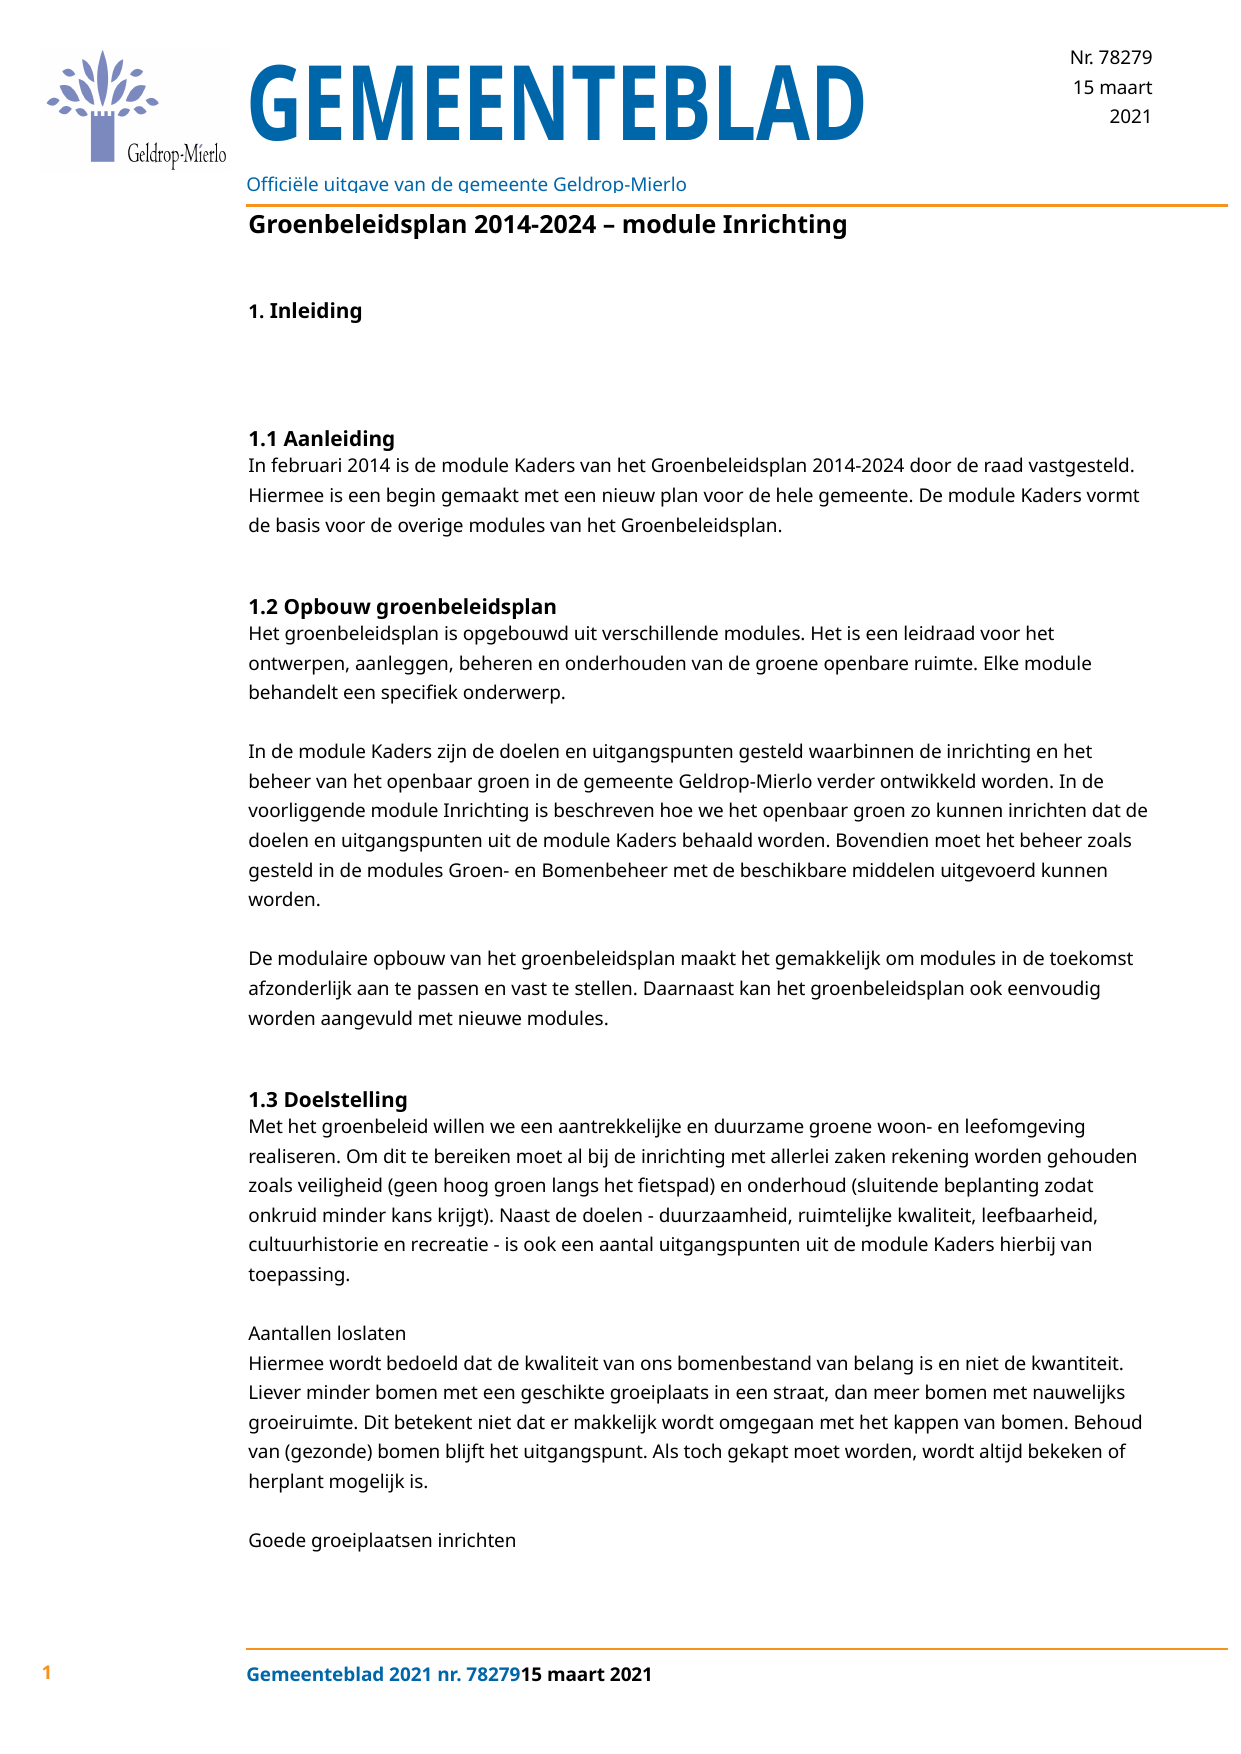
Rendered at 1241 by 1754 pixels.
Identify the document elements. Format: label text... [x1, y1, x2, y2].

text De modulaire opbouw van het groenbeleidsplan maakt het gemakkelijk om modules in de toekomst afzonderlijk aan te passen en vast te stellen. Daarnaast kan het groenbeleidsplan ook eenvoudig worden aangevuld met nieuwe modules. [248, 946, 1152, 1031]
text In februari 2014 is de module Kaders van het Groenbeleidsplan 2014-2024 door de raad vastgesteld. Hiermee is een begin gemaakt met een nieuw plan voor de hele gemeente. De module Kaders vormt de basis voor de overige modules van het Groenbeleidsplan. [248, 453, 1152, 537]
text In de module Kaders zijn de doelen en uitgangspunten gesteld waarbinnen de inrichting en het beheer van het openbaar groen in de gemeente Geldrop-Mierlo verder ontwikkeld worden. In de voorliggende module Inrichting is beschreven hoe we het openbaar groen zo kunnen inrichten dat de doelen en uitgangspunten uit de module Kaders behaald worden. Bovendien moet het beheer zoals gesteld in de modules Groen- en Bomenbeheer met de beschikbare middelen uitgevoerd kunnen worden. [248, 738, 1152, 912]
text Het groenbeleidsplan is opgebouwd uit verschillende modules. Het is een leidraad voor het ontwerpen, aanleggen, beheren en onderhouden van de groene openbare ruimte. Elke module behandelt een specifiek onderwerp. [248, 620, 1152, 705]
text 1.2 Opbouw groenbeleidsplan [248, 592, 1152, 620]
text Hiermee wordt bedoeld dat de kwaliteit van ons bomenbestand van belang is en niet de kwantiteit. Liever minder bomen met een geschikte groeiplaats in een straat, dan meer bomen met nauwelijks groeiruimte. Dit betekent niet dat er makkelijk wordt omgegaan met het kappen van bomen. Behoud van (gezonde) bomen blijft het uitgangspunt. Als toch gekapt moet worden, wordt altijd bekeken of herplant mogelijk is. [248, 1350, 1152, 1494]
text Aantallen loslaten [248, 1320, 1152, 1346]
text Goede groeiplaatsen inrichten [248, 1527, 1152, 1553]
text 1.3 Doelstelling [248, 1085, 1152, 1113]
picture [41, 47, 231, 172]
text Groenbeleidsplan 2014-2024 – module Inrichting [248, 207, 1152, 241]
text 1. Inleiding [248, 296, 1152, 324]
text Met het groenbeleid willen we een aantrekkelijke en duurzame groene woon- en leefomgeving realiseren. Om dit te bereiken moet al bij de inrichting met allerlei zaken rekening worden gehouden zoals veiligheid (geen hoog groen langs het fietspad) en onderhoud (sluitende beplanting zodat onkruid minder kans krijgt). Naast de doelen - duurzaamheid, ruimtelijke kwaliteit, leefbaarheid, cultuurhistorie en recreatie - is ook een aantal uitgangspunten uit de module Kaders hierbij van toepassing. [248, 1113, 1152, 1287]
text 1.1 Aanleiding [248, 424, 1152, 453]
